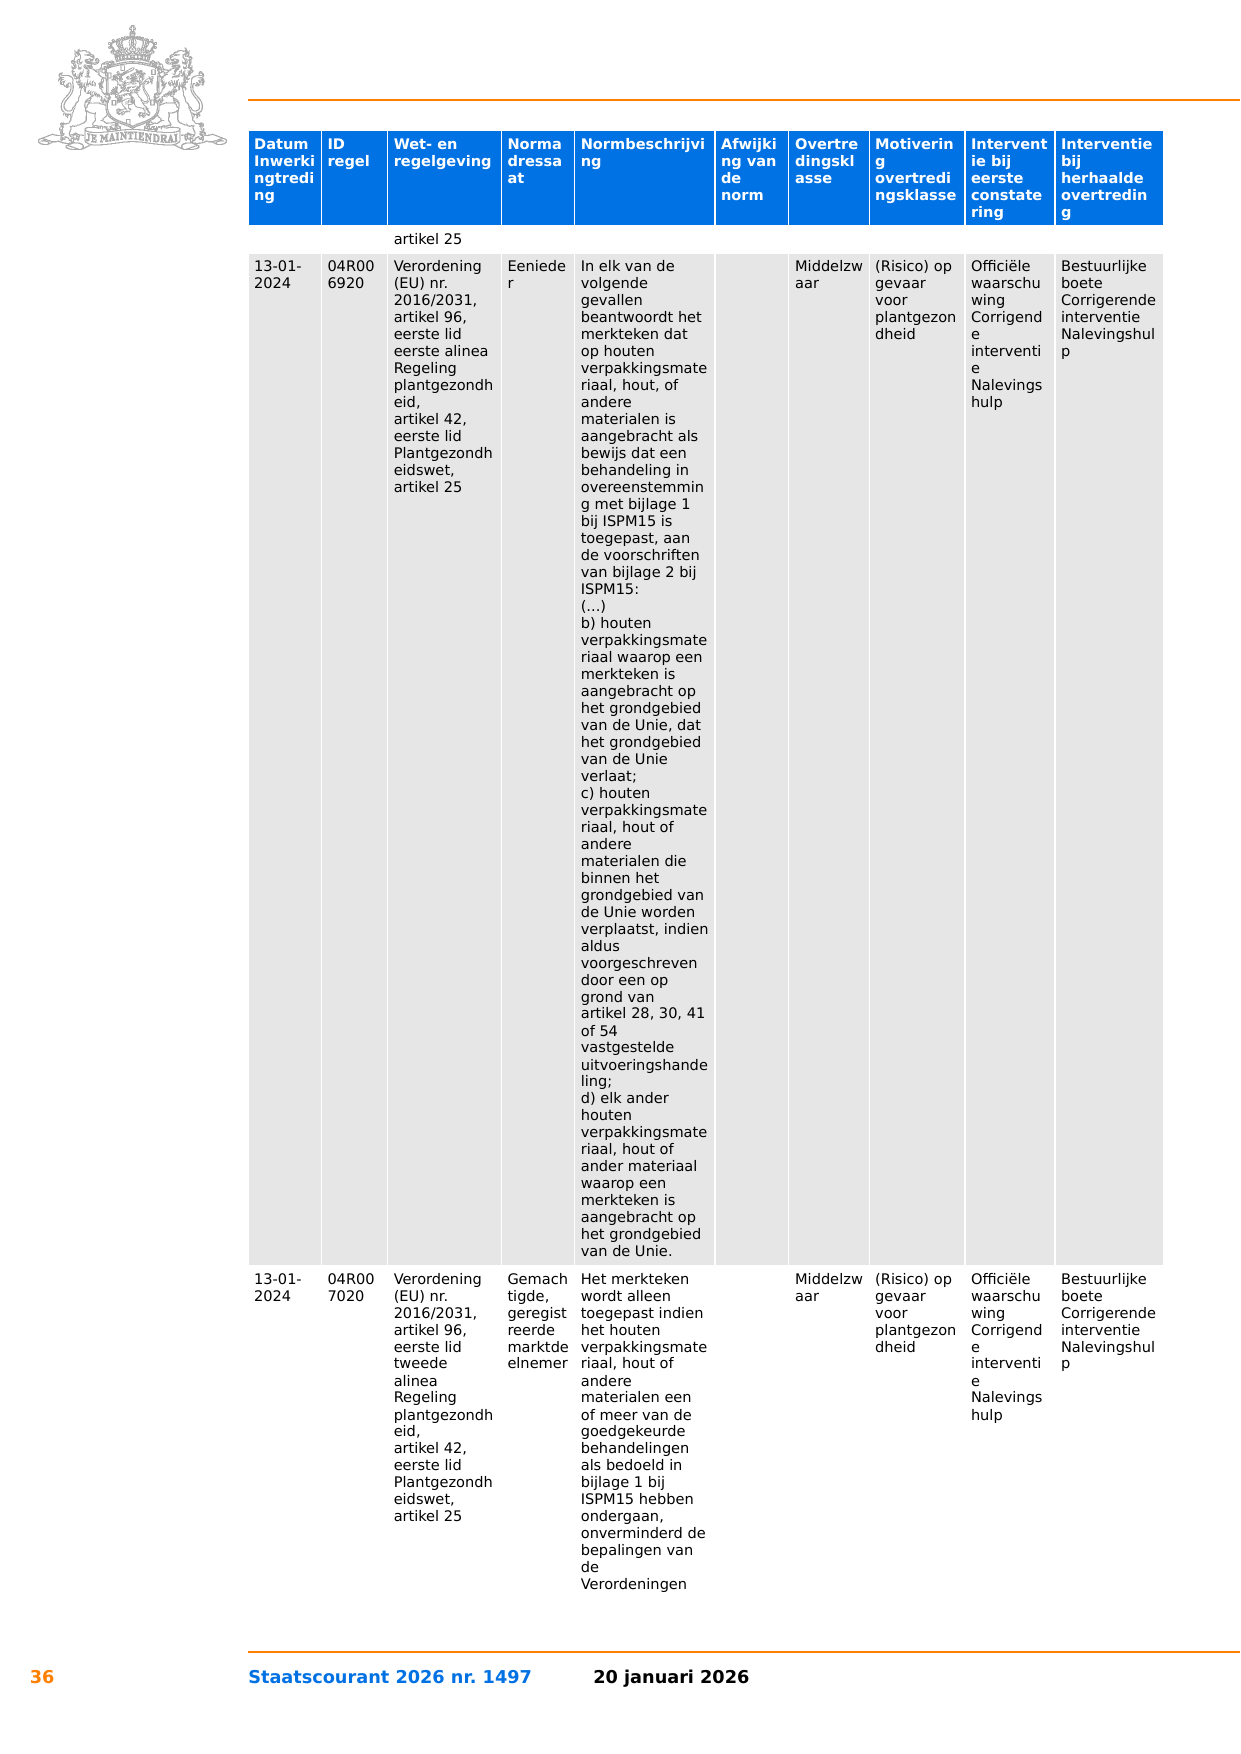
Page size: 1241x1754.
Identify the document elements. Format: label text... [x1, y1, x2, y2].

table_cell Verordening (EU) nr. 2016/2031, artikel 96, eerste lid eerste alinea Regeling plantgezondheid, artikel 42, eerste lid Plantgezondheidswet, artikel 25 [388, 254, 501, 1265]
table_header Normbeschrijving [575, 131, 714, 225]
table_cell [249, 226, 321, 253]
table_header Wet- en regelgeving [388, 131, 501, 225]
table_header Afwijking van de norm [716, 131, 788, 225]
table_cell [789, 226, 869, 253]
table_header Normadressaat [502, 131, 574, 225]
table_cell In elk van de volgende gevallen beantwoordt het merkteken dat op houten verpakkingsmateriaal, hout, of andere materialen is aangebracht als bewijs dat een behandeling in overeenstemming met bijlage 1 bij ISPM15 is toegepast, aan de voorschriften van bijlage 2 bij ISPM15: (...) b) houten verpakkingsmateriaal waarop een merkteken is aangebracht op het grondgebied van de Unie, dat het grondgebied van de Unie verlaat; c) houten verpakkingsmateriaal, hout of andere materialen die binnen het grondgebied van de Unie worden verplaatst, indien aldus voorgeschreven door een op grond van artikel 28, 30, 41 of 54 vastgestelde uitvoeringshandeling; d) elk ander houten verpakkingsmateriaal, hout of ander materiaal waarop een merkteken is aangebracht op het grondgebied van de Unie. [575, 254, 714, 1265]
table_cell Eenieder [502, 254, 574, 1265]
table_cell (Risico) op gevaar voor plantgezondheid [870, 254, 964, 1265]
table_header Interventie bij eerste constatering [966, 131, 1054, 225]
table_header ID regel [322, 131, 387, 225]
table_cell artikel 25 [388, 226, 501, 253]
table_cell Bestuurlijke boete Corrigerende interventie Nalevingshulp [1056, 1266, 1163, 1598]
table_header Datum Inwerkingtreding [249, 131, 321, 225]
picture [38, 25, 227, 150]
table_cell [1056, 226, 1163, 253]
table_cell Het merkteken wordt alleen toegepast indien het houten verpakkingsmateriaal, hout of andere materialen een of meer van de goedgekeurde behandelingen als bedoeld in bijlage 1 bij ISPM15 hebben ondergaan, onverminderd de bepalingen van de Verordeningen [575, 1266, 714, 1598]
table_cell [716, 1266, 788, 1598]
table_cell Officiële waarschuwing Corrigende interventie Nalevingshulp [966, 254, 1054, 1265]
table_cell 04R006920 [322, 254, 387, 1265]
table_cell 04R007020 [322, 1266, 387, 1598]
table_cell Verordening (EU) nr. 2016/2031, artikel 96, eerste lid tweede alinea Regeling plantgezondheid, artikel 42, eerste lid Plantgezondheidswet, artikel 25 [388, 1266, 501, 1598]
table_cell [716, 226, 788, 253]
table_cell [966, 226, 1054, 253]
table_cell (Risico) op gevaar voor plantgezondheid [870, 1266, 964, 1598]
table_cell [716, 254, 788, 1265]
table_cell Gemachtigde, geregistreerde marktdeelnemer [502, 1266, 574, 1598]
table_cell 13-01-2024 [249, 254, 321, 1265]
table_cell Officiële waarschuwing Corrigende interventie Nalevingshulp [966, 1266, 1054, 1598]
table_cell [322, 226, 387, 253]
table_header Motivering overtredingsklasse [870, 131, 964, 225]
table_cell Middelzwaar [789, 254, 869, 1265]
table_cell Bestuurlijke boete Corrigerende interventie Nalevingshulp [1056, 254, 1163, 1265]
table_header Overtredingsklasse [789, 131, 869, 225]
table_cell 13-01-2024 [249, 1266, 321, 1598]
table_cell Middelzwaar [789, 1266, 869, 1598]
table_cell [870, 226, 964, 253]
table_header Interventie bij herhaalde overtreding [1056, 131, 1163, 225]
table_cell [502, 226, 574, 253]
